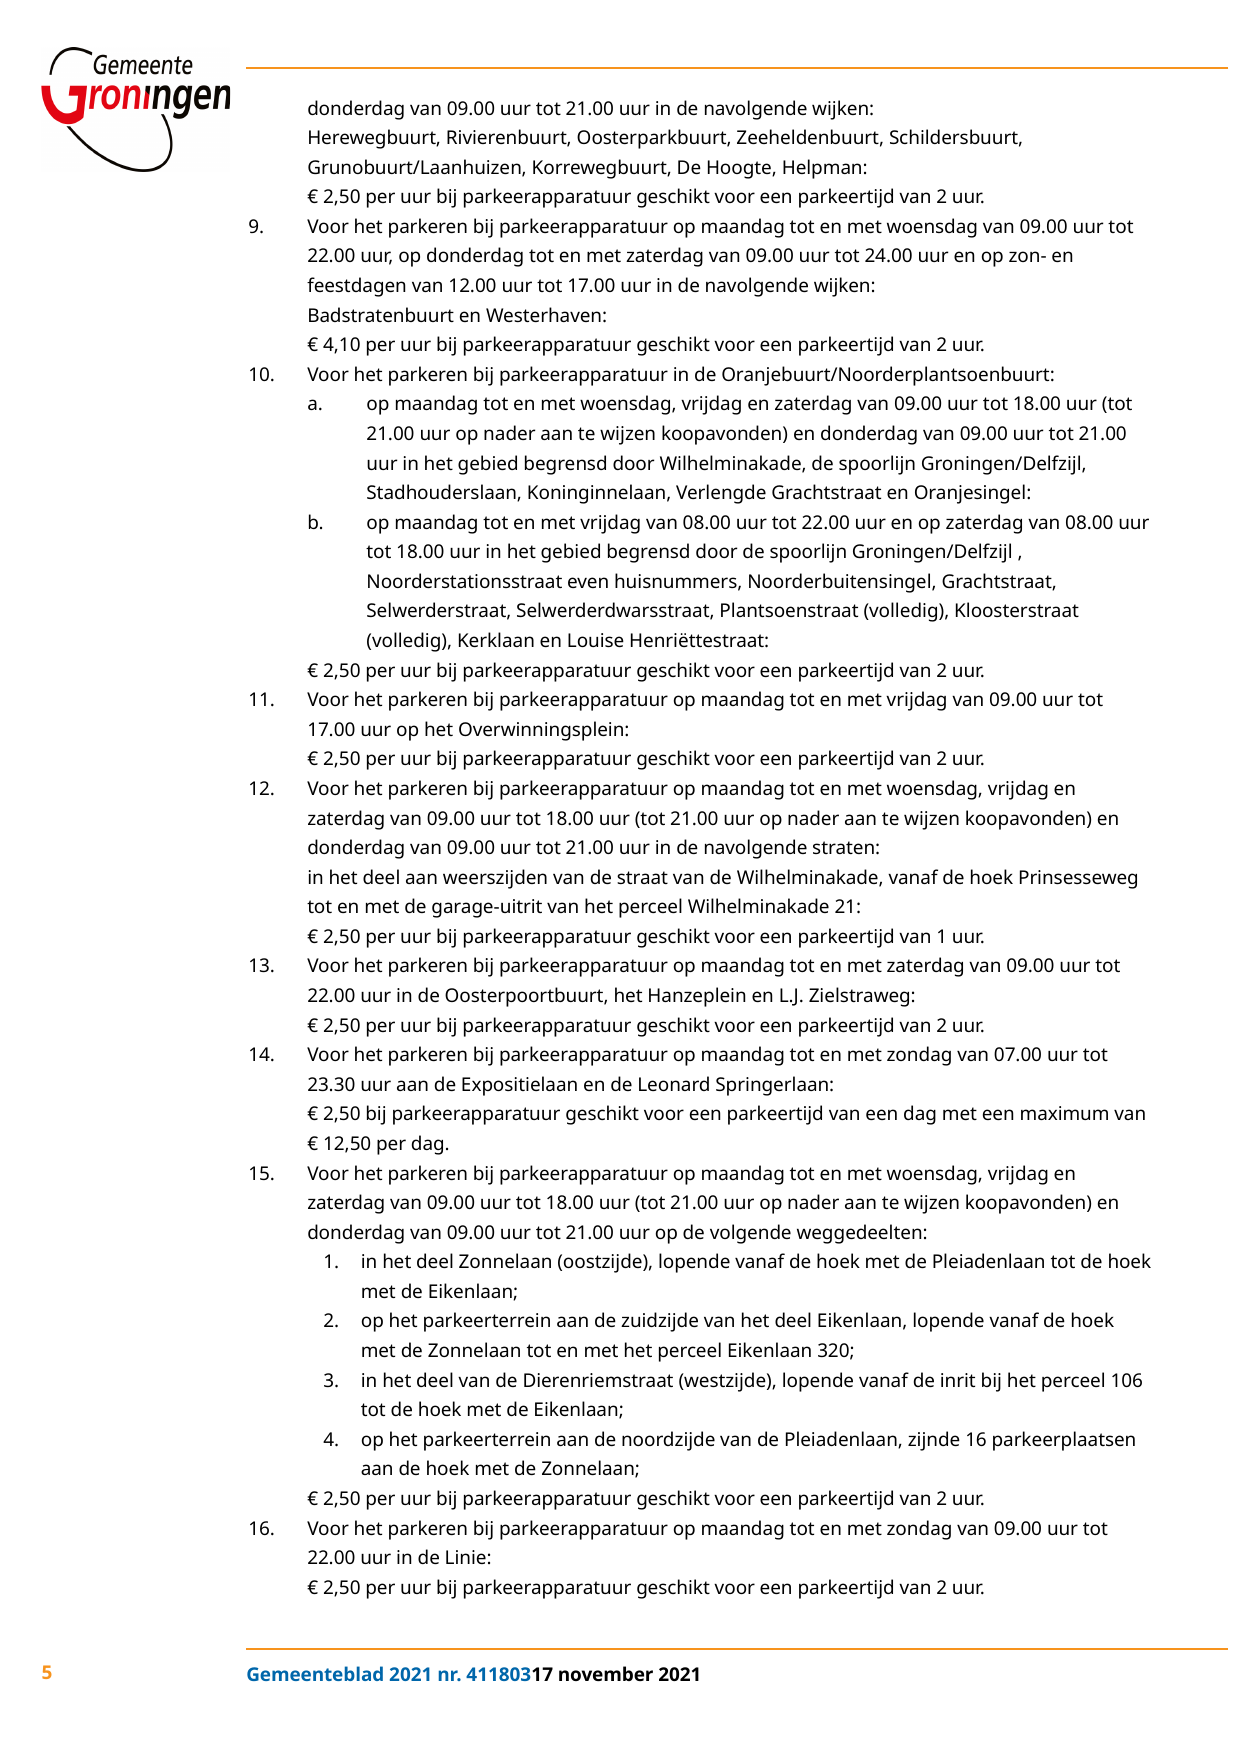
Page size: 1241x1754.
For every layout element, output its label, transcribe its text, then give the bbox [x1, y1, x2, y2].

list donderdag van 09.00 uur tot 21.00 uur in de navolgende wijken: [248, 95, 1152, 121]
list Voor het parkeren bij parkeerapparatuur op maandag tot en met woensdag, vrijdag en zaterdag van 09.00 uur tot 18.00 uur (tot 21.00 uur op nader aan te wijzen koopavonden) en donderdag van 09.00 uur tot 21.00 uur op de volgende weggedeelten: [248, 1160, 1152, 1245]
list in het deel van de Dierenriemstraat (westzijde), lopende vanaf de inrit bij het perceel 106 tot de hoek met de Eikenlaan; [323, 1367, 1152, 1422]
list Voor het parkeren bij parkeerapparatuur op maandag tot en met zondag van 07.00 uur tot 23.30 uur aan de Expositielaan en de Leonard Springerlaan: [248, 1041, 1152, 1097]
list € 2,50 bij parkeerapparatuur geschikt voor een parkeertijd van een dag met een maximum van € 12,50 per dag. [248, 1101, 1152, 1156]
list op het parkeerterrein aan de zuidzijde van het deel Eikenlaan, lopende vanaf de hoek met de Zonnelaan tot en met het perceel Eikenlaan 320; [323, 1308, 1152, 1363]
list € 2,50 per uur bij parkeerapparatuur geschikt voor een parkeertijd van 2 uur. [248, 1485, 1152, 1511]
list € 2,50 per uur bij parkeerapparatuur geschikt voor een parkeertijd van 2 uur. [248, 1012, 1152, 1038]
list € 4,10 per uur bij parkeerapparatuur geschikt voor een parkeertijd van 2 uur. [248, 331, 1152, 357]
list Herewegbuurt, Rivierenbuurt, Oosterparkbuurt, Zeeheldenbuurt, Schildersbuurt, Grunobuurt/Laanhuizen, Korrewegbuurt, De Hoogte, Helpman: [248, 124, 1152, 180]
list Voor het parkeren bij parkeerapparatuur op maandag tot en met zondag van 09.00 uur tot 22.00 uur in de Linie: [248, 1515, 1152, 1570]
list op maandag tot en met woensdag, vrijdag en zaterdag van 09.00 uur tot 18.00 uur (tot 21.00 uur op nader aan te wijzen koopavonden) en donderdag van 09.00 uur tot 21.00 uur in het gebied begrensd door Wilhelminakade, de spoorlijn Groningen/Delfzijl, Stadhouderslaan, Koninginnelaan, Verlengde Grachtstraat en Oranjesingel: [307, 391, 1152, 505]
list € 2,50 per uur bij parkeerapparatuur geschikt voor een parkeertijd van 2 uur. [248, 657, 1152, 683]
list op het parkeerterrein aan de noordzijde van de Pleiadenlaan, zijnde 16 parkeerplaatsen aan de hoek met de Zonnelaan; [323, 1426, 1152, 1481]
list Voor het parkeren bij parkeerapparatuur op maandag tot en met zaterdag van 09.00 uur tot 22.00 uur in de Oosterpoortbuurt, het Hanzeplein en L.J. Zielstraweg: [248, 953, 1152, 1008]
list Voor het parkeren bij parkeerapparatuur op maandag tot en met woensdag, vrijdag en zaterdag van 09.00 uur tot 18.00 uur (tot 21.00 uur op nader aan te wijzen koopavonden) en donderdag van 09.00 uur tot 21.00 uur in de navolgende straten: [248, 775, 1152, 860]
list in het deel Zonnelaan (oostzijde), lopende vanaf de hoek met de Pleiadenlaan tot de hoek met de Eikenlaan; [323, 1248, 1152, 1304]
picture [41, 47, 231, 172]
list € 2,50 per uur bij parkeerapparatuur geschikt voor een parkeertijd van 1 uur. [248, 923, 1152, 949]
list Badstratenbuurt en Westerhaven: [248, 302, 1152, 328]
list Voor het parkeren bij parkeerapparatuur op maandag tot en met vrijdag van 09.00 uur tot 17.00 uur op het Overwinningsplein: [248, 686, 1152, 742]
list op maandag tot en met vrijdag van 08.00 uur tot 22.00 uur en op zaterdag van 08.00 uur tot 18.00 uur in het gebied begrensd door de spoorlijn Groningen/Delfzijl , Noorderstationsstraat even huisnummers, Noorderbuitensingel, Grachtstraat, Selwerderstraat, Selwerderdwarsstraat, Plantsoenstraat (volledig), Kloosterstraat (volledig), Kerklaan en Louise Henriëttestraat: [307, 509, 1152, 653]
list € 2,50 per uur bij parkeerapparatuur geschikt voor een parkeertijd van 2 uur. [248, 183, 1152, 209]
list € 2,50 per uur bij parkeerapparatuur geschikt voor een parkeertijd van 2 uur. [248, 746, 1152, 771]
list Voor het parkeren bij parkeerapparatuur op maandag tot en met woensdag van 09.00 uur tot 22.00 uur, op donderdag tot en met zaterdag van 09.00 uur tot 24.00 uur en op zon- en feestdagen van 12.00 uur tot 17.00 uur in de navolgende wijken: [248, 213, 1152, 298]
list € 2,50 per uur bij parkeerapparatuur geschikt voor een parkeertijd van 2 uur. [248, 1574, 1152, 1600]
list in het deel aan weerszijden van de straat van de Wilhelminakade, vanaf de hoek Prinsesseweg tot en met de garage-uitrit van het perceel Wilhelminakade 21: [248, 864, 1152, 919]
list Voor het parkeren bij parkeerapparatuur in de Oranjebuurt/Noorderplantsoenbuurt: [248, 361, 1152, 387]
